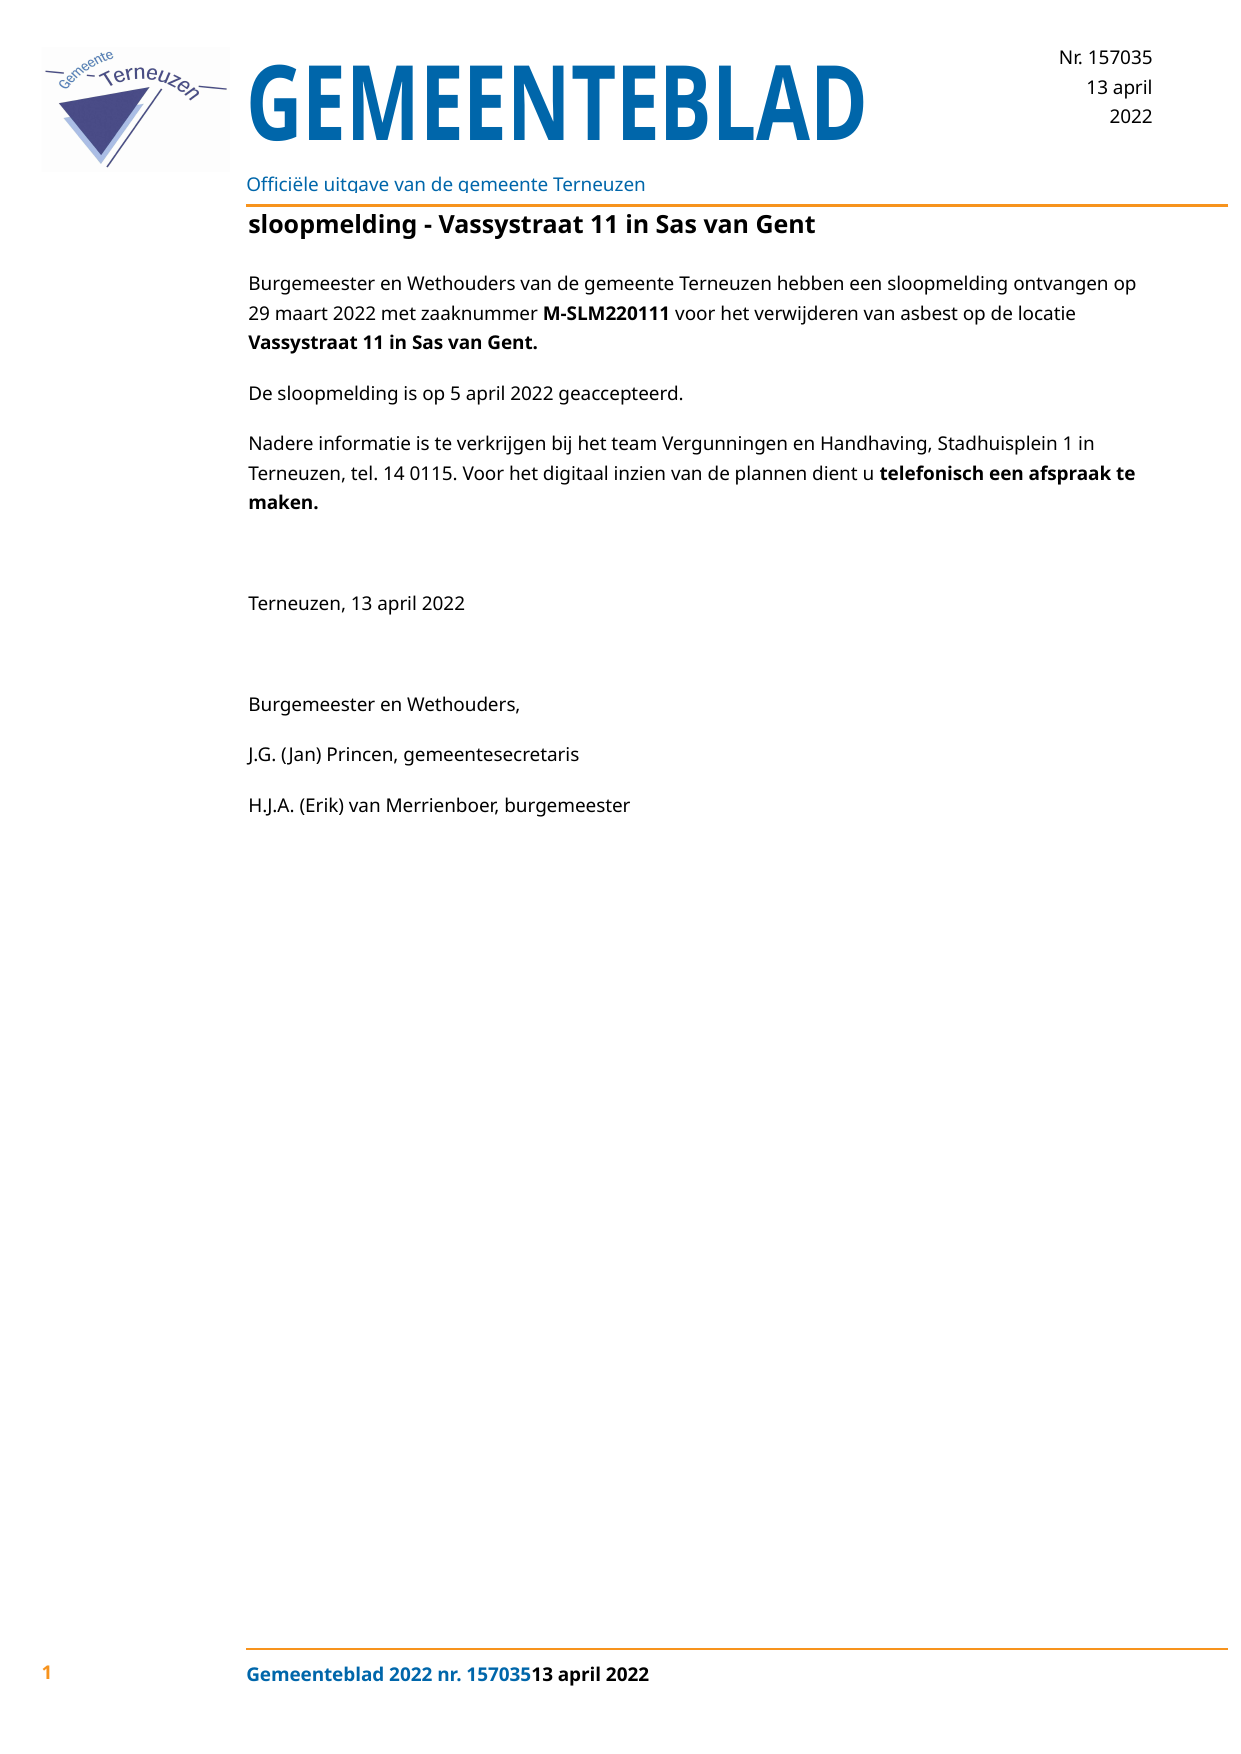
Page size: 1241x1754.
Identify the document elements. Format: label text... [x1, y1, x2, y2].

text H.J.A. (Erik) van Merrienboer, burgemeester [248, 792, 1152, 818]
text Nadere informatie is te verkrijgen bij het team Vergunningen en Handhaving, Stadhuisplein 1 in Terneuzen, tel. 14 0115. Voor het digitaal inzien van de plannen dient u telefonisch een afspraak te maken. [248, 430, 1152, 515]
text Terneuzen, 13 april 2022 [248, 590, 1152, 616]
text Burgemeester en Wethouders, [248, 691, 1152, 717]
picture [41, 47, 231, 172]
text sloopmelding - Vassystraat 11 in Sas van Gent [248, 207, 1152, 241]
text J.G. (Jan) Princen, gemeentesecretaris [248, 742, 1152, 767]
text De sloopmelding is op 5 april 2022 geaccepteerd. [248, 380, 1152, 406]
text Burgemeester en Wethouders van de gemeente Terneuzen hebben een sloopmelding ontvangen op 29 maart 2022 met zaaknummer M-SLM220111 voor het verwijderen van asbest op de locatie Vassystraat 11 in Sas van Gent. [248, 270, 1152, 355]
